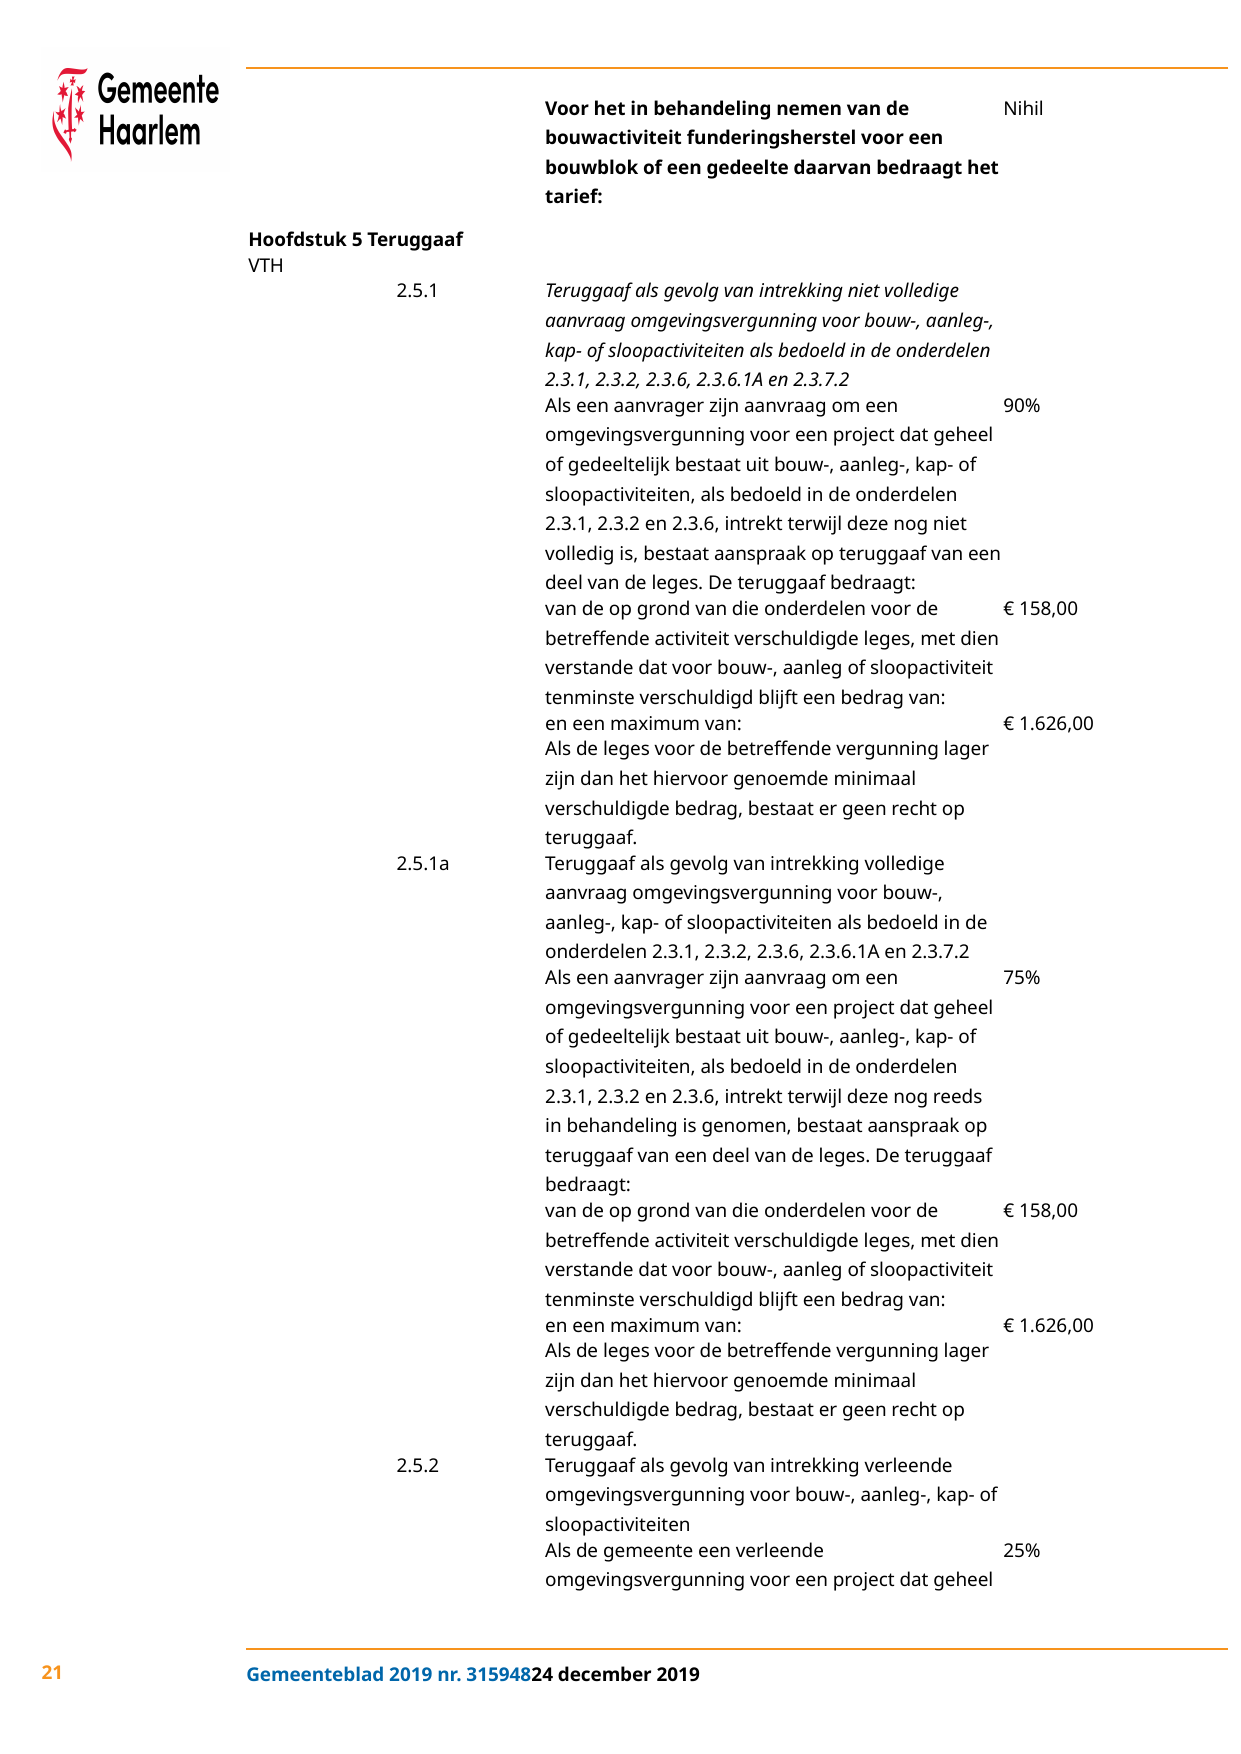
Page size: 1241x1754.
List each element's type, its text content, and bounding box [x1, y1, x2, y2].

table_cell Voor het in behandeling nemen van de bouwactiviteit funderingsherstel voor een bouwblok of een gedeelte daarvan bedraagt het tarief: [545, 95, 1003, 209]
table_cell [248, 278, 396, 392]
table_cell Teruggaaf als gevolg van intrekking volledige aanvraag omgevingsvergunning voor bouw-, aanleg-, kap- of sloopactiviteiten als bedoeld in de onderdelen 2.3.1, 2.3.2, 2.3.6, 2.3.6.1A en 2.3.7.2 [545, 850, 1003, 964]
table_cell 75% [1003, 965, 1152, 1197]
table_cell [396, 965, 545, 1197]
table_cell [396, 95, 545, 209]
table_cell [248, 392, 396, 595]
table_cell Teruggaaf als gevolg van intrekking niet volledige aanvraag omgevingsvergunning voor bouw-, aanleg-, kap- of sloopactiviteiten als bedoeld in de onderdelen 2.3.1, 2.3.2, 2.3.6, 2.3.6.1A en 2.3.7.2 [545, 278, 1003, 392]
table_cell [248, 1312, 396, 1337]
table_header [1003, 252, 1152, 278]
table_cell Als een aanvrager zijn aanvraag om een omgevingsvergunning voor een project dat geheel of gedeeltelijk bestaat uit bouw-, aanleg-, kap- of sloopactiviteiten, als bedoeld in de onderdelen 2.3.1, 2.3.2 en 2.3.6, intrekt terwijl deze nog niet volledig is, bestaat aanspraak op teruggaaf van een deel van de leges. De teruggaaf bedraagt: [545, 392, 1003, 595]
table_cell € 1.626,00 [1003, 710, 1152, 736]
table_cell 2.5.1a [396, 850, 545, 964]
table_cell [396, 710, 545, 736]
table_header [396, 252, 545, 278]
table_cell [248, 1338, 396, 1452]
table_cell [396, 1338, 545, 1452]
table_cell € 1.626,00 [1003, 1312, 1152, 1337]
table_cell Als de leges voor de betreffende vergunning lager zijn dan het hiervoor genoemde minimaal verschuldigde bedrag, bestaat er geen recht op teruggaaf. [545, 1338, 1003, 1452]
table_cell [396, 736, 545, 850]
table_header VTH [248, 252, 396, 278]
table_cell 25% [1003, 1537, 1152, 1592]
table_cell [248, 1452, 396, 1537]
table_cell 2.5.1 [396, 278, 545, 392]
table_cell van de op grond van die onderdelen voor de betreffende activiteit verschuldigde leges, met dien verstande dat voor bouw-, aanleg of sloopactiviteit tenminste verschuldigd blijft een bedrag van: [545, 595, 1003, 710]
table_cell € 158,00 [1003, 1197, 1152, 1312]
table_cell [1003, 278, 1152, 392]
table_cell [248, 850, 396, 964]
table_cell Nihil [1003, 95, 1152, 209]
table_cell [396, 595, 545, 710]
table_cell [248, 965, 396, 1197]
table_cell Teruggaaf als gevolg van intrekking verleende omgevingsvergunning voor bouw-, aanleg-, kap- of sloopactiviteiten [545, 1452, 1003, 1537]
table_cell en een maximum van: [545, 710, 1003, 736]
table_cell van de op grond van die onderdelen voor de betreffende activiteit verschuldigde leges, met dien verstande dat voor bouw-, aanleg of sloopactiviteit tenminste verschuldigd blijft een bedrag van: [545, 1197, 1003, 1312]
table_cell Als de leges voor de betreffende vergunning lager zijn dan het hiervoor genoemde minimaal verschuldigde bedrag, bestaat er geen recht op teruggaaf. [545, 736, 1003, 850]
text Hoofdstuk 5 Teruggaaf [248, 226, 1152, 252]
table_cell [396, 1312, 545, 1337]
table_cell 90% [1003, 392, 1152, 595]
table_cell [248, 710, 396, 736]
table_cell € 158,00 [1003, 595, 1152, 710]
table_cell [248, 95, 396, 209]
table_cell Als de gemeente een verleende omgevingsvergunning voor een project dat geheel [545, 1537, 1003, 1592]
picture [41, 47, 231, 172]
table_cell en een maximum van: [545, 1312, 1003, 1337]
table_cell [248, 1537, 396, 1592]
table_cell [248, 595, 396, 710]
table_cell Als een aanvrager zijn aanvraag om een omgevingsvergunning voor een project dat geheel of gedeeltelijk bestaat uit bouw-, aanleg-, kap- of sloopactiviteiten, als bedoeld in de onderdelen 2.3.1, 2.3.2 en 2.3.6, intrekt terwijl deze nog reeds in behandeling is genomen, bestaat aanspraak op teruggaaf van een deel van de leges. De teruggaaf bedraagt: [545, 965, 1003, 1197]
table_cell 2.5.2 [396, 1452, 545, 1537]
table_cell [396, 1197, 545, 1312]
table_cell [396, 392, 545, 595]
table_cell [1003, 1452, 1152, 1537]
table_header [545, 252, 1003, 278]
table_cell [248, 1197, 396, 1312]
table_cell [248, 736, 396, 850]
table_cell [396, 1537, 545, 1592]
table_cell [1003, 1338, 1152, 1452]
table_cell [1003, 736, 1152, 850]
table_cell [1003, 850, 1152, 964]
